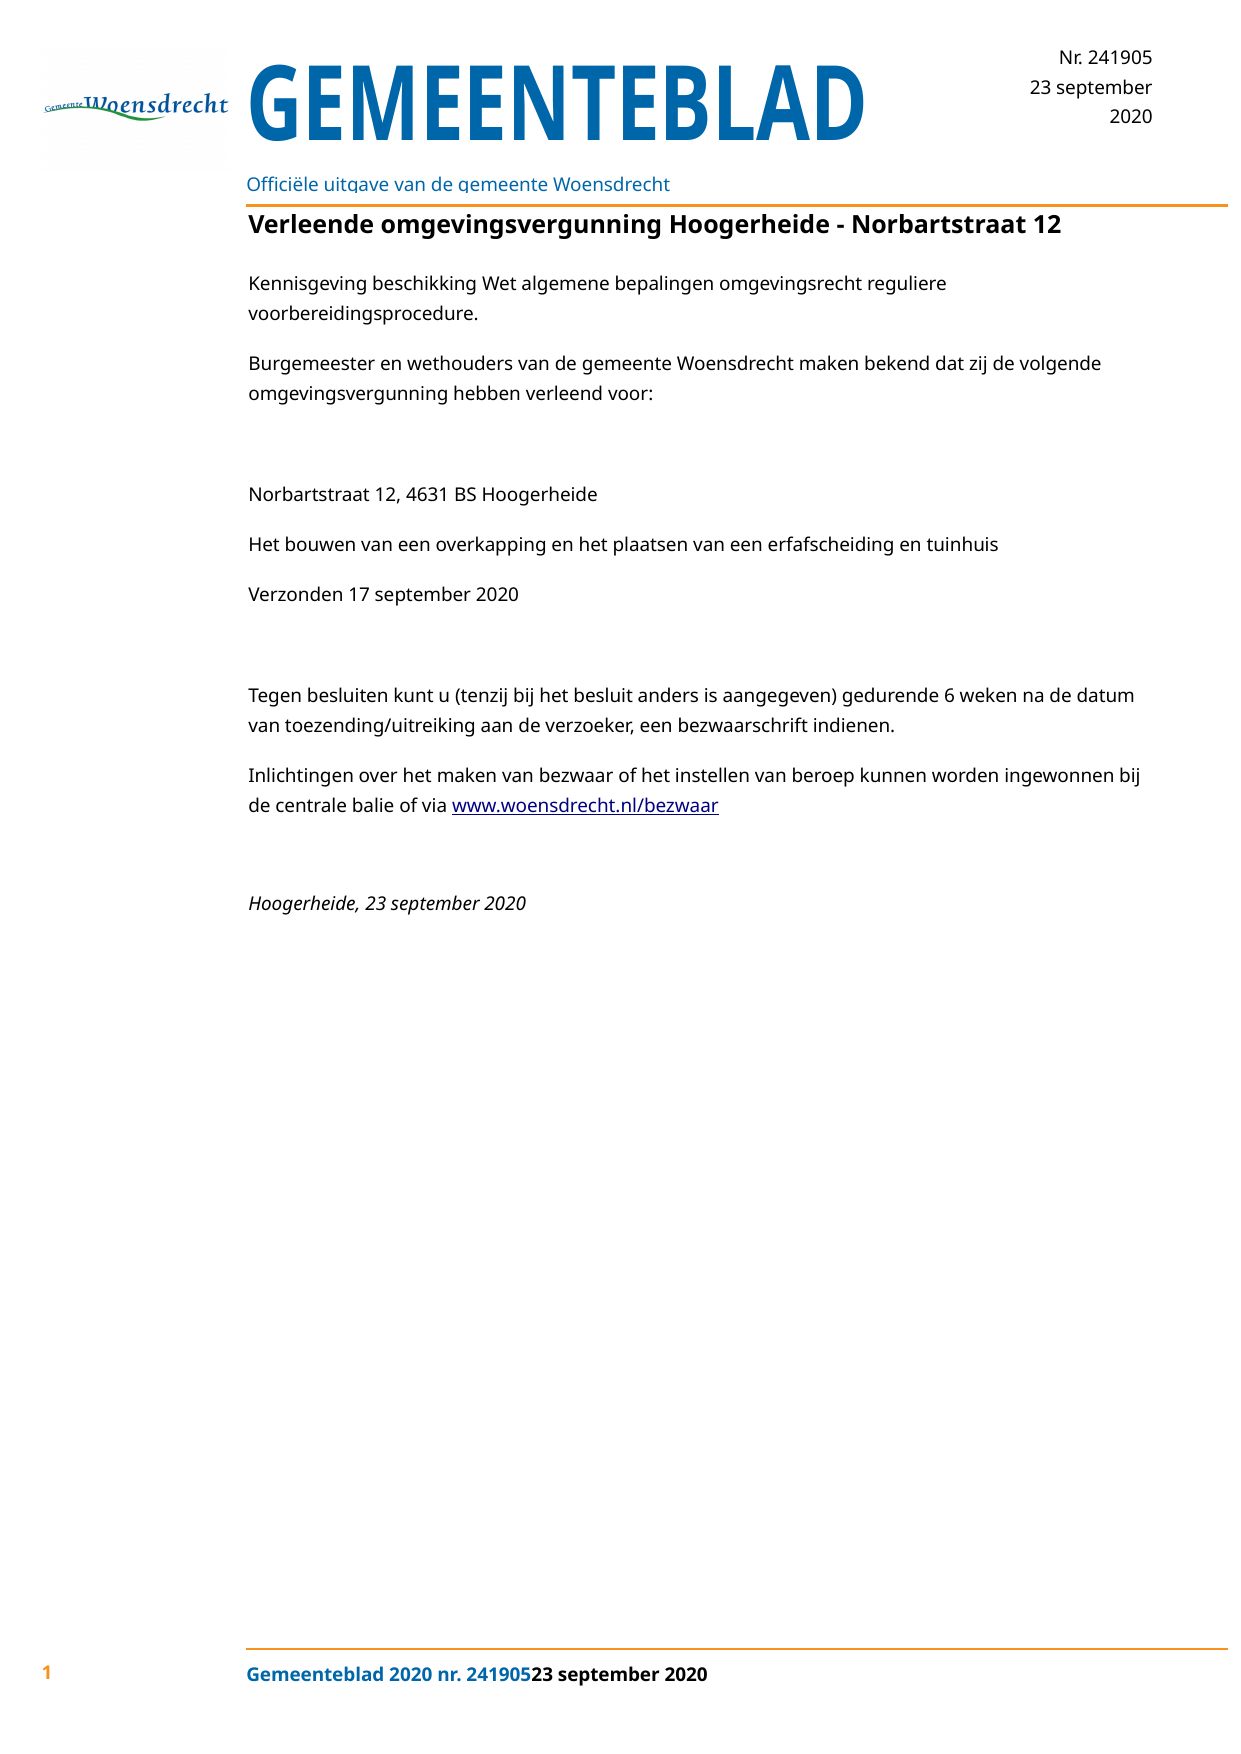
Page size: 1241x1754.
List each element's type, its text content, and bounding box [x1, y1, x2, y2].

text Tegen besluiten kunt u (tenzij bij het besluit anders is aangegeven) gedurende 6 weken na de datum van toezending/uitreiking aan de verzoeker, een bezwaarschrift indienen. [248, 682, 1152, 738]
text Verleende omgevingsvergunning Hoogerheide - Norbartstraat 12 [248, 207, 1152, 241]
text Verzonden 17 september 2020 [248, 582, 1152, 607]
text Burgemeester en wethouders van de gemeente Woensdrecht maken bekend dat zij de volgende omgevingsvergunning hebben verleend voor: [248, 350, 1152, 406]
text Kennisgeving beschikking Wet algemene bepalingen omgevingsrecht reguliere voorbereidingsprocedure. [248, 270, 1152, 326]
text Norbartstraat 12, 4631 BS Hoogerheide [248, 481, 1152, 506]
text Het bouwen van een overkapping en het plaatsen van een erfafscheiding en tuinhuis [248, 531, 1152, 557]
text Inlichtingen over het maken van bezwaar of het instellen van beroep kunnen worden ingewonnen bij de centrale balie of via www.woensdrecht.nl/bezwaar [248, 762, 1152, 818]
text Hoogerheide, 23 september 2020 [248, 890, 1152, 916]
picture [41, 47, 231, 172]
